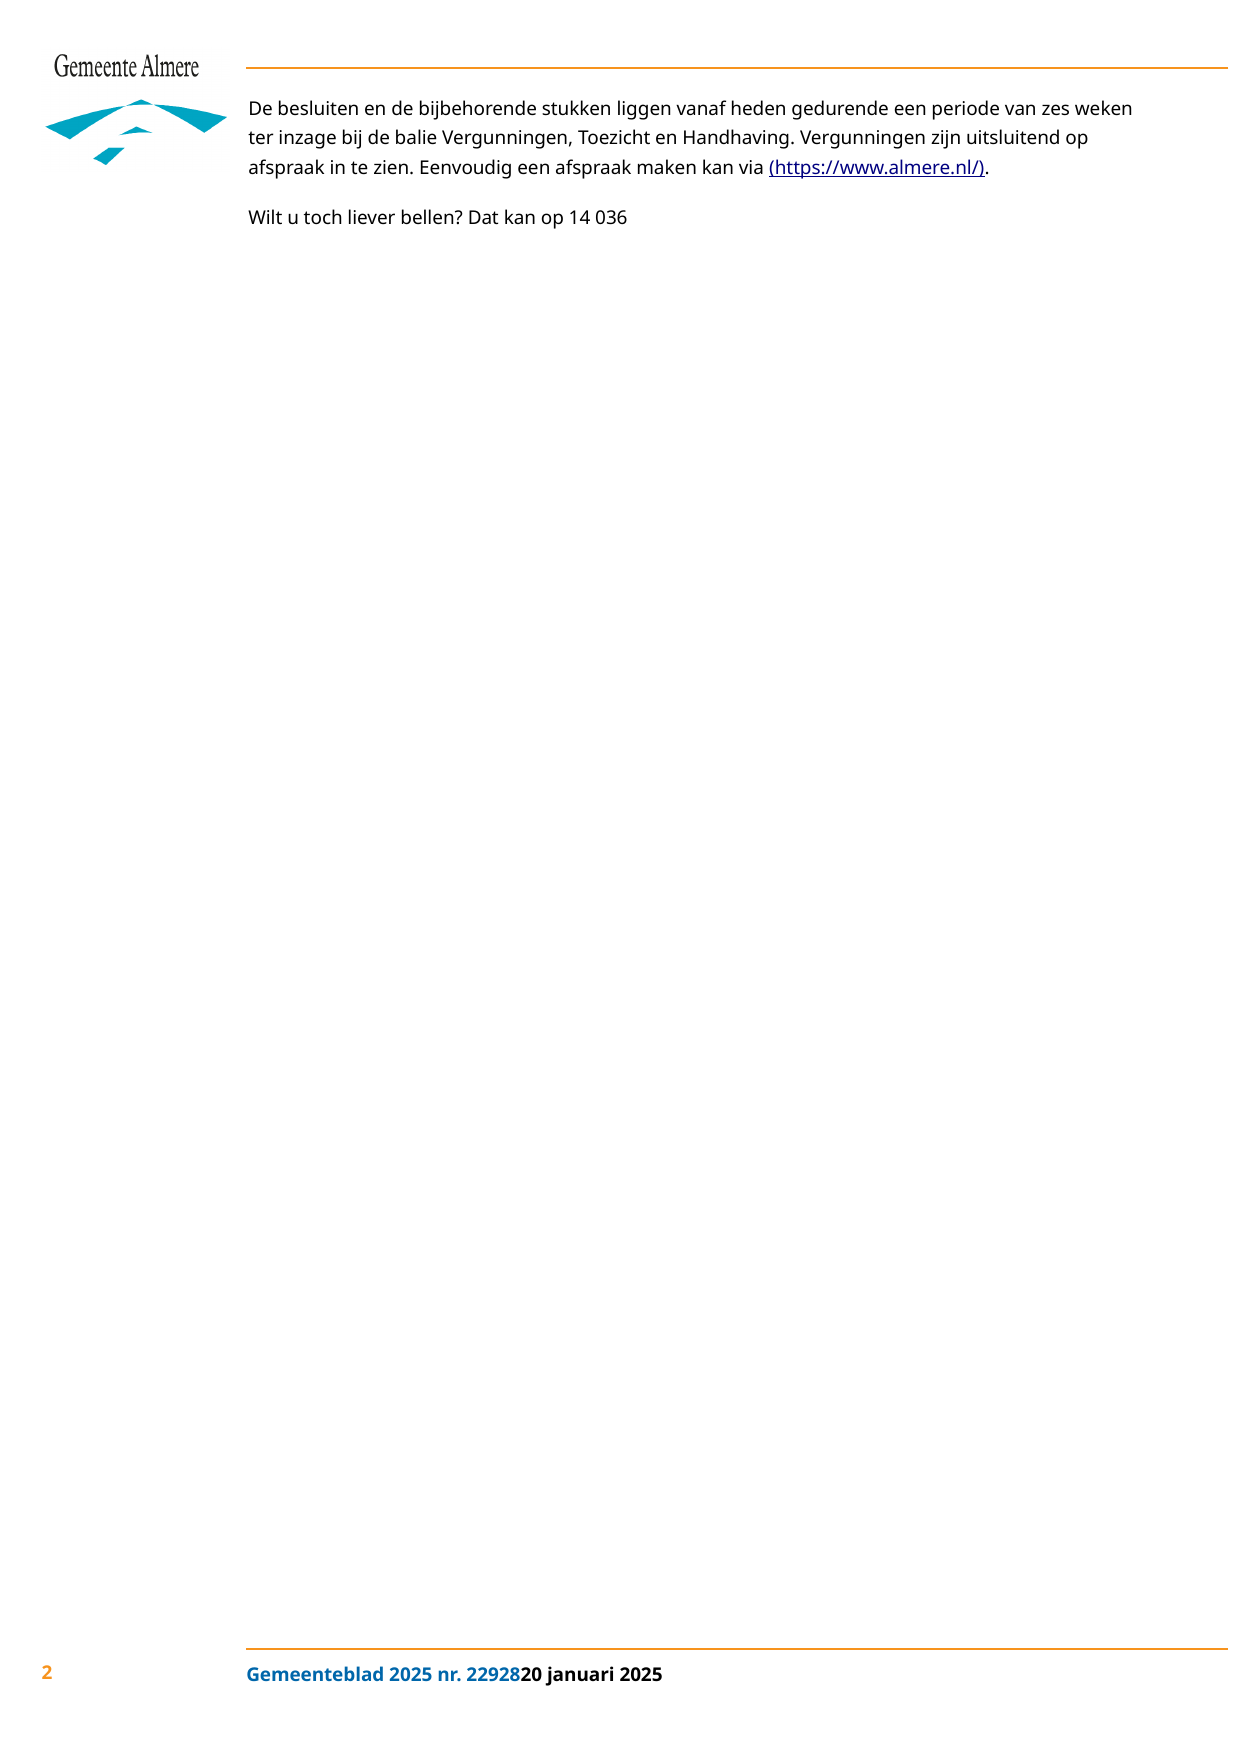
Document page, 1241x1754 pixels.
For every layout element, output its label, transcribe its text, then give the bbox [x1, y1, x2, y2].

text Wilt u toch liever bellen? Dat kan op 14 036 [248, 204, 1152, 230]
text De besluiten en de bijbehorende stukken liggen vanaf heden gedurende een periode van zes weken ter inzage bij de balie Vergunningen, Toezicht en Handhaving. Vergunningen zijn uitsluitend op afspraak in te zien. Eenvoudig een afspraak maken kan via (https://www.almere.nl/). [248, 95, 1152, 180]
picture [41, 47, 231, 172]
